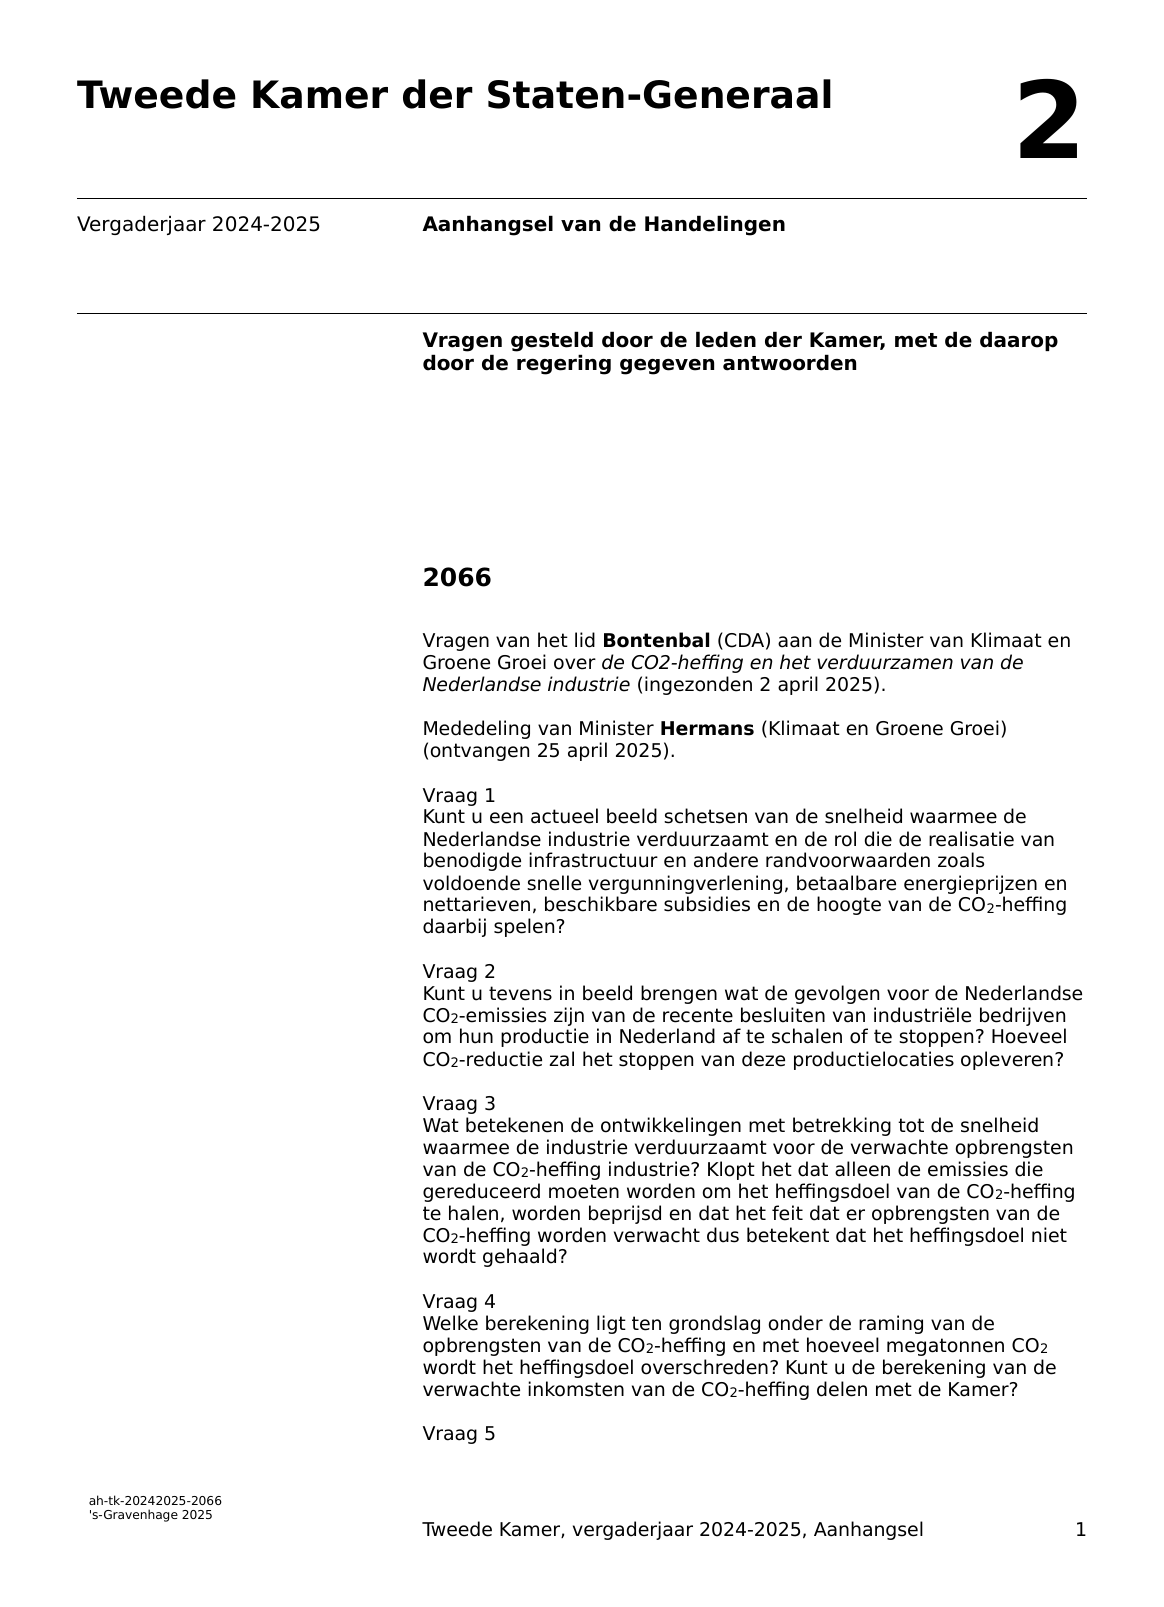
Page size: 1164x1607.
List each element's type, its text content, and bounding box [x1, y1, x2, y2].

text Mededeling van Minister Hermans (Klimaat en Groene Groei) (ontvangen 25 april 2025). [422, 718, 1087, 762]
text Welke berekening ligt ten grondslag onder de raming van de opbrengsten van de CO2-heffing en met hoeveel megatonnen CO2 wordt het heffingsdoel overschreden? Kunt u de berekening van de verwachte inkomsten van de CO2-heffing delen met de Kamer? [422, 1313, 1087, 1401]
text ah-tk-20242025-2066 [88, 1494, 323, 1508]
table_cell [77, 314, 422, 375]
table_header 2 [886, 59, 1087, 198]
text Kunt u tevens in beeld brengen wat de gevolgen voor de Nederlandse CO2-emissies zijn van de recente besluiten van industriële bedrijven om hun productie in Nederland af te schalen of te stoppen? Hoeveel CO2-reductie zal het stoppen van deze productielocaties opleveren? [422, 982, 1087, 1070]
text Wat betekenen de ontwikkelingen met betrekking tot de snelheid waarmee de industrie verduurzaamt voor de verwachte opbrengsten van de CO2-heffing industrie? Klopt het dat alleen de emissies die gereduceerd moeten worden om het heffingsdoel van de CO2-heffing te halen, worden beprijsd en dat het feit dat er opbrengsten van de CO2-heffing worden verwacht dus betekent dat het heffingsdoel niet wordt gehaald? [422, 1114, 1087, 1268]
table_cell Vragen gesteld door de leden der Kamer, met de daarop door de regering gegeven antwoorden [422, 314, 1087, 375]
text 2066 [422, 563, 1087, 592]
table_cell Vergaderjaar 2024-2025 [77, 199, 422, 313]
text Vraag 3 [422, 1093, 1087, 1114]
text 's-Gravenhage 2025 [88, 1508, 323, 1522]
text Vraag 5 [422, 1423, 1087, 1445]
table_cell Aanhangsel van de Handelingen [422, 199, 1087, 313]
text Vragen van het lid Bontenbal (CDA) aan de Minister van Klimaat en Groene Groei over de CO2-heffing en het verduurzamen van de Nederlandse industrie (ingezonden 2 april 2025). [422, 630, 1087, 696]
text Vraag 4 [422, 1291, 1087, 1313]
text Vraag 1 [422, 784, 1087, 806]
text Kunt u een actueel beeld schetsen van de snelheid waarmee de Nederlandse industrie verduurzaamt en de rol die de realisatie van benodigde infrastructuur en andere randvoorwaarden zoals voldoende snelle vergunningverlening, betaalbare energieprijzen en nettarieven, beschikbare subsidies en de hoogte van de CO2-heffing daarbij spelen? [422, 806, 1087, 938]
text Vraag 2 [422, 961, 1087, 982]
table_header Tweede Kamer der Staten-Generaal [77, 59, 886, 198]
